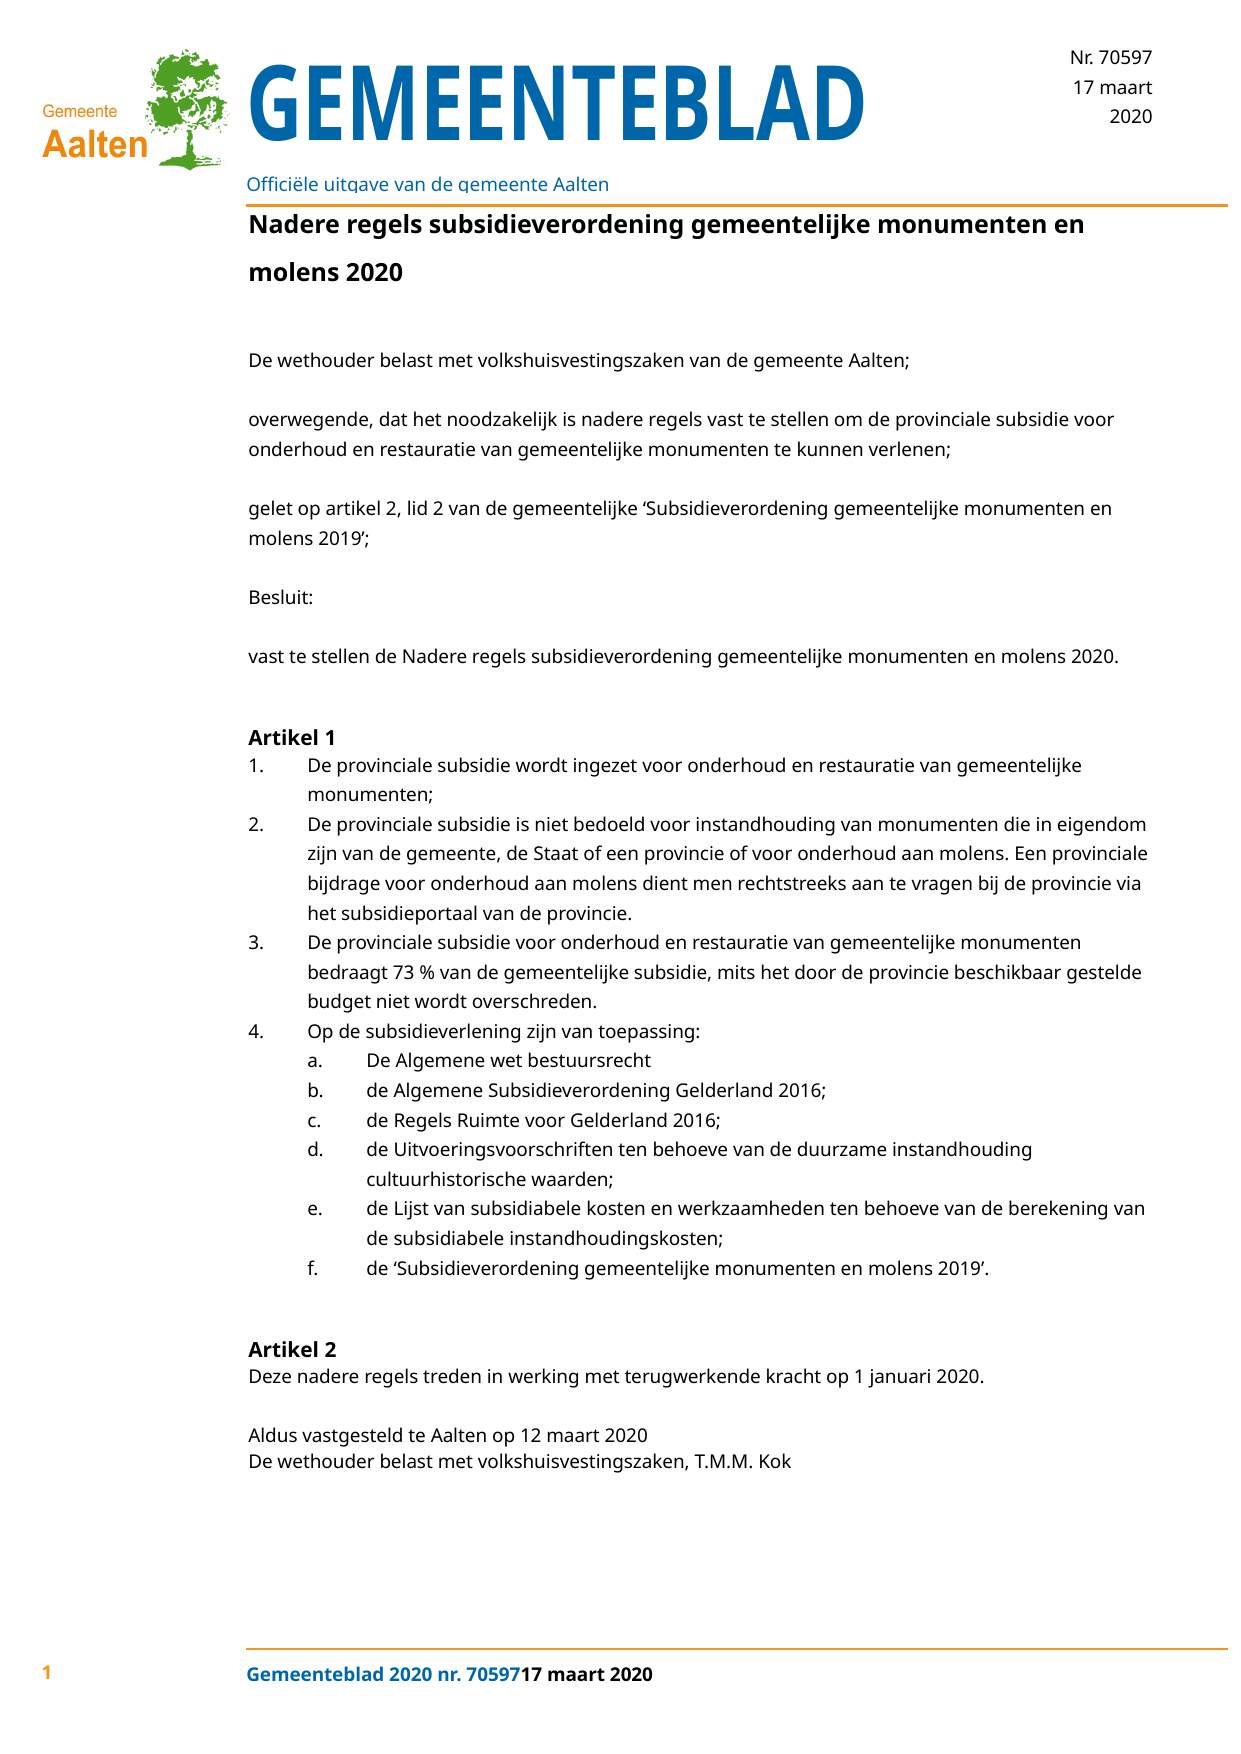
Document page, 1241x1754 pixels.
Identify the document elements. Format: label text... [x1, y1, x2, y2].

text Besluit: [248, 584, 1152, 610]
list De Algemene wet bestuursrecht [307, 1048, 1152, 1073]
list De provinciale subsidie is niet bedoeld voor instandhouding van monumenten die in eigendom zijn van de gemeente, de Staat of een provincie of voor onderhoud aan molens. Een provinciale bijdrage voor onderhoud aan molens dient men rechtstreeks aan te vragen bij de provincie via het subsidieportaal van de provincie. [248, 811, 1152, 925]
text Nadere regels subsidieverordening gemeentelijke monumenten en molens 2020 [248, 207, 1152, 288]
text Aldus vastgesteld te Aalten op 12 maart 2020 [248, 1422, 1152, 1448]
list de Lijst van subsidiabele kosten en werkzaamheden ten behoeve van de berekening van de subsidiabele instandhoudingskosten; [307, 1196, 1152, 1251]
text Deze nadere regels treden in werking met terugwerkende kracht op 1 januari 2020. [248, 1363, 1152, 1389]
list De provinciale subsidie voor onderhoud en restauratie van gemeentelijke monumenten bedraagt 73 % van de gemeentelijke subsidie, mits het door de provincie beschikbaar gestelde budget niet wordt overschreden. [248, 929, 1152, 1014]
list de Uitvoeringsvoorschriften ten behoeve van de duurzame instandhouding cultuurhistorische waarden; [307, 1136, 1152, 1192]
text Artikel 2 [248, 1335, 1152, 1363]
text overwegende, dat het noodzakelijk is nadere regels vast te stellen om de provinciale subsidie voor onderhoud en restauratie van gemeentelijke monumenten te kunnen verlenen; [248, 407, 1152, 462]
list De provinciale subsidie wordt ingezet voor onderhoud en restauratie van gemeentelijke monumenten; [248, 752, 1152, 807]
list de Regels Ruimte voor Gelderland 2016; [307, 1107, 1152, 1132]
text De wethouder belast met volkshuisvestingszaken, T.M.M. Kok [248, 1448, 1152, 1474]
text Artikel 1 [248, 723, 1152, 752]
list Op de subsidieverlening zijn van toepassing: [248, 1018, 1152, 1044]
text vast te stellen de Nadere regels subsidieverordening gemeentelijke monumenten en molens 2020. [248, 643, 1152, 669]
text gelet op artikel 2, lid 2 van de gemeentelijke ‘Subsidieverordening gemeentelijke monumenten en molens 2019’; [248, 495, 1152, 551]
text De wethouder belast met volkshuisvestingszaken van de gemeente Aalten; [248, 347, 1152, 373]
list de Algemene Subsidieverordening Gelderland 2016; [307, 1077, 1152, 1103]
list de ‘Subsidieverordening gemeentelijke monumenten en molens 2019’. [307, 1255, 1152, 1280]
picture [41, 47, 231, 172]
